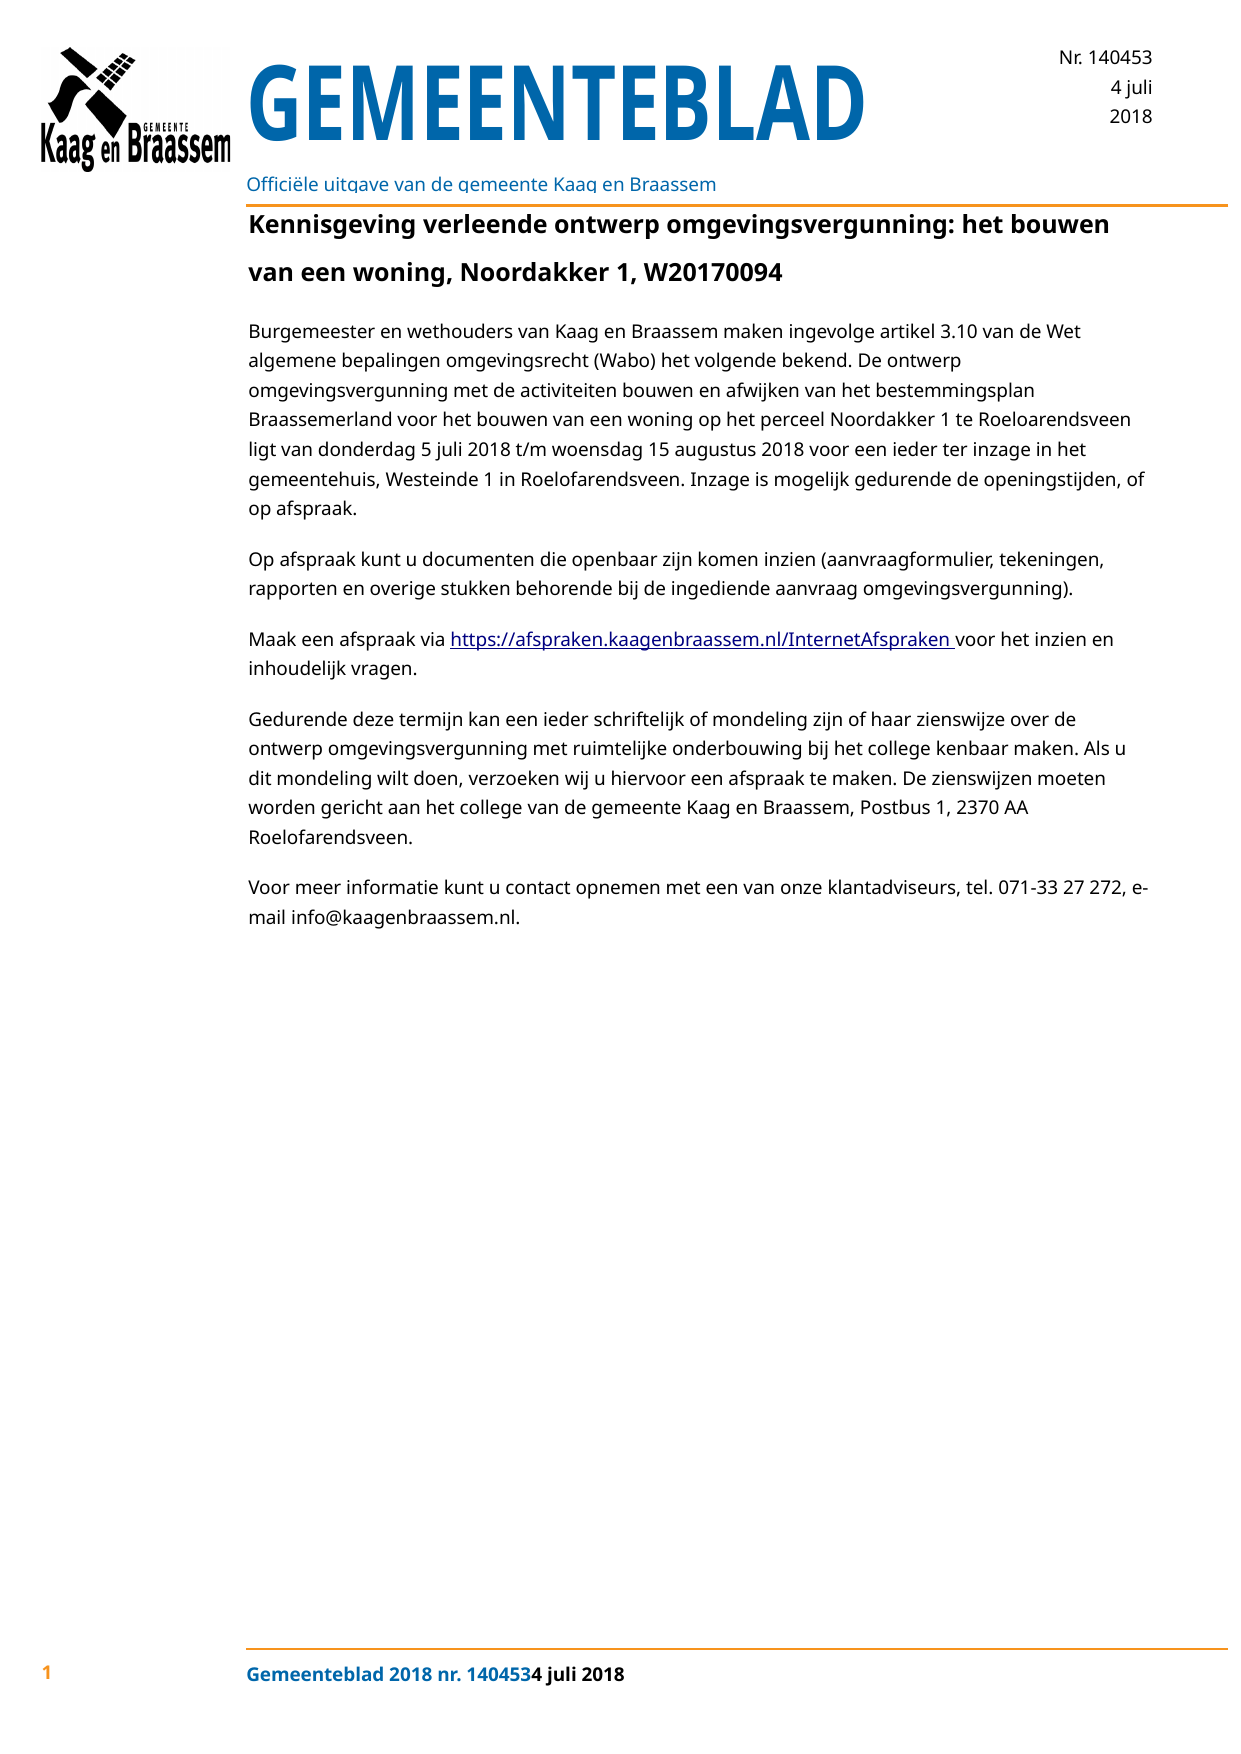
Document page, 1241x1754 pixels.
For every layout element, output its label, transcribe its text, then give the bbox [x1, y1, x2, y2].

text Voor meer informatie kunt u contact opnemen met een van onze klantadviseurs, tel. 071-33 27 272, e-mail info@kaagenbraassem.nl. [248, 874, 1152, 930]
picture [41, 47, 231, 172]
text Kennisgeving verleende ontwerp omgevingsvergunning: het bouwen van een woning, Noordakker 1, W20170094 [248, 207, 1152, 288]
text Op afspraak kunt u documenten die openbaar zijn komen inzien (aanvraagformulier, tekeningen, rapporten en overige stukken behorende bij de ingediende aanvraag omgevingsvergunning). [248, 546, 1152, 601]
text Burgemeester en wethouders van Kaag en Braassem maken ingevolge artikel 3.10 van de Wet algemene bepalingen omgevingsrecht (Wabo) het volgende bekend. De ontwerp omgevingsvergunning met de activiteiten bouwen en afwijken van het bestemmingsplan Braassemerland voor het bouwen van een woning op het perceel Noordakker 1 te Roeloarendsveen ligt van donderdag 5 juli 2018 t/m woensdag 15 augustus 2018 voor een ieder ter inzage in het gemeentehuis, Westeinde 1 in Roelofarendsveen. Inzage is mogelijk gedurende de openingstijden, of op afspraak. [248, 318, 1152, 521]
text Maak een afspraak via https://afspraken.kaagenbraassem.nl/InternetAfspraken voor het inzien en inhoudelijk vragen. [248, 626, 1152, 681]
text Gedurende deze termijn kan een ieder schriftelijk of mondeling zijn of haar zienswijze over de ontwerp omgevingsvergunning met ruimtelijke onderbouwing bij het college kenbaar maken. Als u dit mondeling wilt doen, verzoeken wij u hiervoor een afspraak te maken. De zienswijzen moeten worden gericht aan het college van de gemeente Kaag en Braassem, Postbus 1, 2370 AA Roelofarendsveen. [248, 706, 1152, 850]
